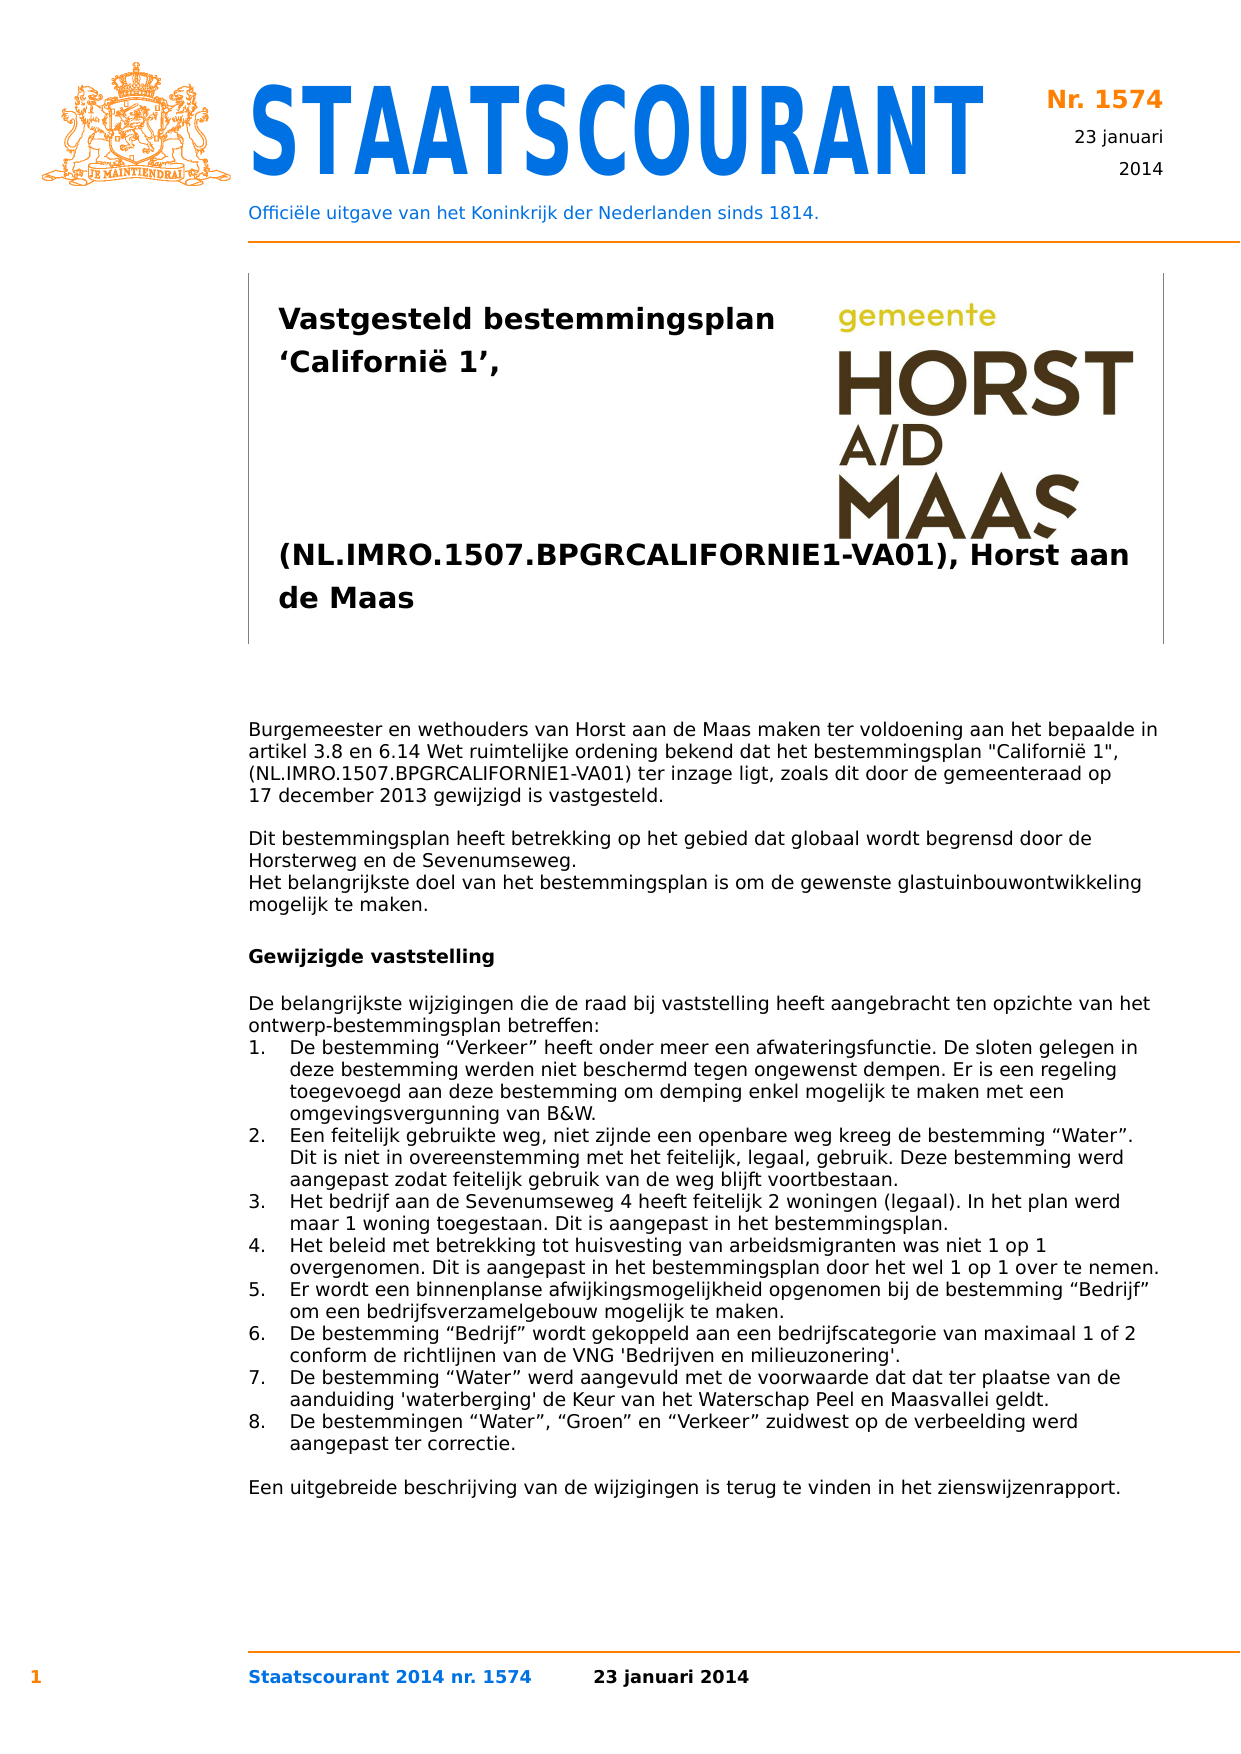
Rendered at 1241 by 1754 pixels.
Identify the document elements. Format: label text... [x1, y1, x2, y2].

table_cell 23 januari [998, 121, 1240, 153]
text 3. Het bedrijf aan de Sevenumseweg 4 heeft feitelijk 2 woningen (legaal). In het plan werd maar 1 woning toegestaan. Dit is aangepast in het bestemmingsplan. [248, 1191, 1163, 1235]
text 4. Het beleid met betrekking tot huisvesting van arbeidsmigranten was niet 1 op 1 overgenomen. Dit is aangepast in het bestemmingsplan door het wel 1 op 1 over te nemen. [248, 1235, 1163, 1279]
text Burgemeester en wethouders van Horst aan de Maas maken ter voldoening aan het bepaalde in artikel 3.8 en 6.14 Wet ruimtelijke ordening bekend dat het bestemmingsplan "Californië 1", (NL.IMRO.1507.BPGRCALIFORNIE1-VA01) ter inzage ligt, zoals dit door de gemeenteraad op 17 december 2013 gewijzigd is vastgesteld. [248, 718, 1163, 806]
table_cell 2014 [998, 153, 1240, 203]
table_header [25, 62, 248, 241]
text De belangrijkste wijzigingen die de raad bij vaststelling heeft aangebracht ten opzichte van het ontwerp-bestemmingsplan betreffen: [248, 993, 1163, 1037]
text 7. De bestemming “Water” werd aangevuld met de voorwaarde dat dat ter plaatse van de aanduiding 'waterberging' de Keur van het Waterschap Peel en Maasvallei geldt. [248, 1367, 1163, 1411]
text 5. Er wordt een binnenplanse afwijkingsmogelijkheid opgenomen bij de bestemming “Bedrijf” om een bedrijfsverzamelgebouw mogelijk te maken. [248, 1279, 1163, 1323]
table_header Nr. 1574 [998, 62, 1240, 121]
subtitle Gewijzigde vaststelling [248, 946, 1163, 968]
text 8. De bestemmingen “Water”, “Groen” en “Verkeer” zuidwest op de verbeelding werd aangepast ter correctie. [248, 1411, 1163, 1455]
text Het belangrijkste doel van het bestemmingsplan is om de gewenste glastuinbouwontwikkeling mogelijk te maken. [248, 872, 1163, 916]
text Een uitgebreide beschrijving van de wijzigingen is terug te vinden in het zienswijzenrapport. [248, 1477, 1163, 1499]
picture [41, 62, 231, 186]
text 6. De bestemming “Bedrijf” wordt gekoppeld aan een bedrijfscategorie van maximaal 1 of 2 conform de richtlijnen van de VNG 'Bedrijven en milieuzonering'. [248, 1323, 1163, 1367]
table_header STAATSCOURANT [248, 62, 998, 203]
picture [838, 302, 1134, 539]
text 1. De bestemming “Verkeer” heeft onder meer een afwateringsfunctie. De sloten gelegen in deze bestemming werden niet beschermd tegen ongewenst dempen. Er is een regeling toegevoegd aan deze bestemming om demping enkel mogelijk te maken met een omgevingsvergunning van B&W. [248, 1037, 1163, 1125]
subtitle Vastgesteld bestemmingsplan ‘Californië 1’, (NL.IMRO.1507.BPGRCALIFORNIE1-VA01), Horst aan de Maas [249, 273, 1163, 644]
table_cell Officiële uitgave van het Koninkrijk der Nederlanden sinds 1814. [248, 203, 1240, 241]
text 2. Een feitelijk gebruikte weg, niet zijnde een openbare weg kreeg de bestemming “Water”. Dit is niet in overeenstemming met het feitelijk, legaal, gebruik. Deze bestemming werd aangepast zodat feitelijk gebruik van de weg blijft voortbestaan. [248, 1125, 1163, 1191]
text Dit bestemmingsplan heeft betrekking op het gebied dat globaal wordt begrensd door de Horsterweg en de Sevenumseweg. [248, 828, 1163, 872]
